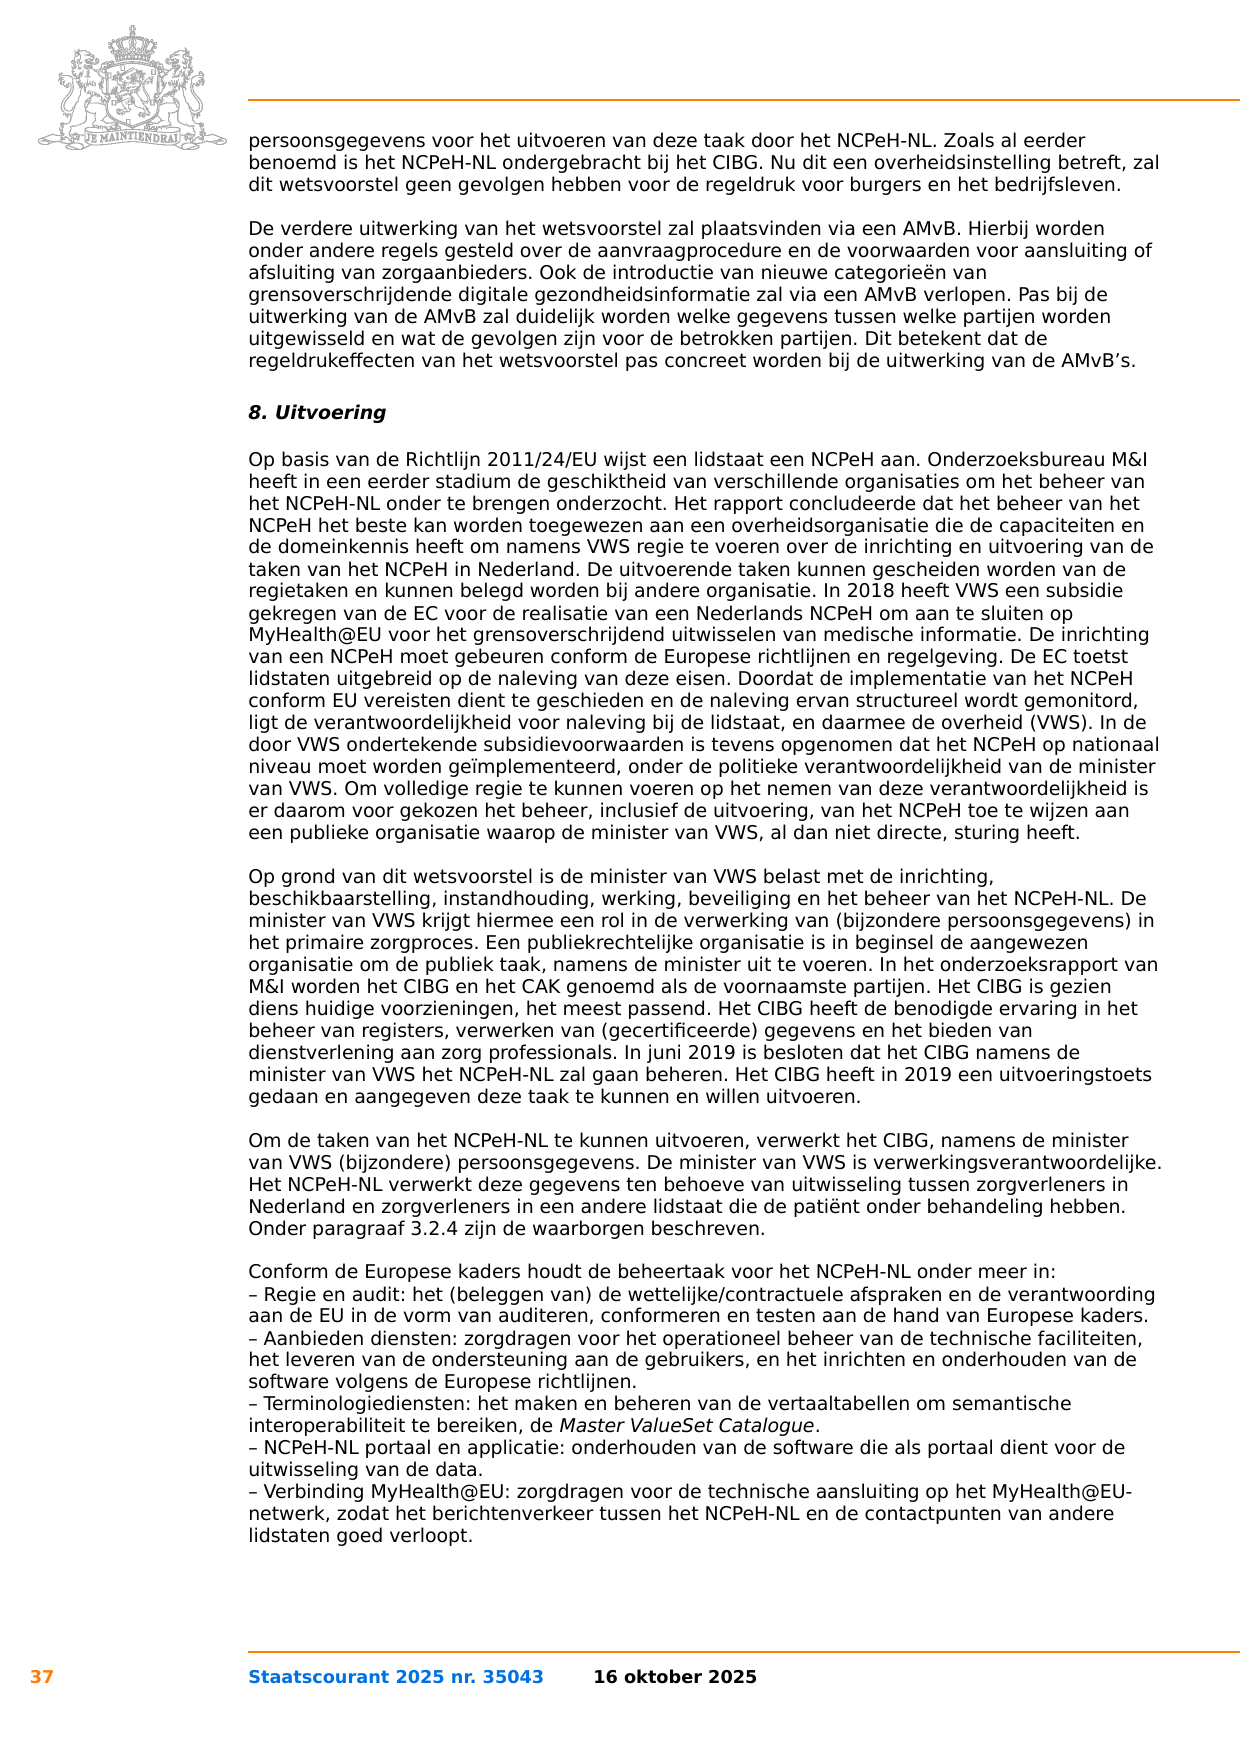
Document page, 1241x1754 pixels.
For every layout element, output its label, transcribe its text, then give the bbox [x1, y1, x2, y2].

text persoonsgegevens voor het uitvoeren van deze taak door het NCPeH-NL. Zoals al eerder benoemd is het NCPeH-NL ondergebracht bij het CIBG. Nu dit een overheidsinstelling betreft, zal dit wetsvoorstel geen gevolgen hebben voor de regeldruk voor burgers en het bedrijfsleven. [248, 130, 1163, 196]
text – NCPeH-NL portaal en applicatie: onderhouden van de software die als portaal dient voor de uitwisseling van de data. [248, 1437, 1163, 1481]
picture [38, 25, 227, 150]
text – Terminologiediensten: het maken en beheren van de vertaaltabellen om semantische interoperabiliteit te bereiken, de Master ValueSet Catalogue. [248, 1393, 1163, 1437]
text De verdere uitwerking van het wetsvoorstel zal plaatsvinden via een AMvB. Hierbij worden onder andere regels gesteld over de aanvraagprocedure en de voorwaarden voor aansluiting of afsluiting van zorgaanbieders. Ook de introductie van nieuwe categorieën van grensoverschrijdende digitale gezondheidsinformatie zal via een AMvB verlopen. Pas bij de uitwerking van de AMvB zal duidelijk worden welke gegevens tussen welke partijen worden uitgewisseld en wat de gevolgen zijn voor de betrokken partijen. Dit betekent dat de regeldrukeffecten van het wetsvoorstel pas concreet worden bij de uitwerking van de AMvB’s. [248, 218, 1163, 372]
subtitle 8. Uitvoering [248, 402, 1163, 423]
text Op grond van dit wetsvoorstel is de minister van VWS belast met de inrichting, beschikbaarstelling, instandhouding, werking, beveiliging en het beheer van het NCPeH-NL. De minister van VWS krijgt hiermee een rol in de verwerking van (bijzondere persoonsgegevens) in het primaire zorgproces. Een publiekrechtelijke organisatie is in beginsel de aangewezen organisatie om de publiek taak, namens de minister uit te voeren. In het onderzoeksrapport van M&I worden het CIBG en het CAK genoemd als de voornaamste partijen. Het CIBG is gezien diens huidige voorzieningen, het meest passend. Het CIBG heeft de benodigde ervaring in het beheer van registers, verwerken van (gecertificeerde) gegevens en het bieden van dienstverlening aan zorg professionals. In juni 2019 is besloten dat het CIBG namens de minister van VWS het NCPeH-NL zal gaan beheren. Het CIBG heeft in 2019 een uitvoeringstoets gedaan en aangegeven deze taak te kunnen en willen uitvoeren. [248, 866, 1163, 1108]
text Conform de Europese kaders houdt de beheertaak voor het NCPeH-NL onder meer in: [248, 1261, 1163, 1283]
text – Aanbieden diensten: zorgdragen voor het operationeel beheer van de technische faciliteiten, het leveren van de ondersteuning aan de gebruikers, en het inrichten en onderhouden van de software volgens de Europese richtlijnen. [248, 1327, 1163, 1393]
text – Regie en audit: het (beleggen van) de wettelijke/contractuele afspraken en de verantwoording aan de EU in de vorm van auditeren, conformeren en testen aan de hand van Europese kaders. [248, 1283, 1163, 1327]
text – Verbinding MyHealth@EU: zorgdragen voor de technische aansluiting op het MyHealth@EU-netwerk, zodat het berichtenverkeer tussen het NCPeH-NL en de contactpunten van andere lidstaten goed verloopt. [248, 1481, 1163, 1547]
text Om de taken van het NCPeH-NL te kunnen uitvoeren, verwerkt het CIBG, namens de minister van VWS (bijzondere) persoonsgegevens. De minister van VWS is verwerkingsverantwoordelijke. Het NCPeH-NL verwerkt deze gegevens ten behoeve van uitwisseling tussen zorgverleners in Nederland en zorgverleners in een andere lidstaat die de patiënt onder behandeling hebben. Onder paragraaf 3.2.4 zijn de waarborgen beschreven. [248, 1130, 1163, 1239]
text Op basis van de Richtlijn 2011/24/EU wijst een lidstaat een NCPeH aan. Onderzoeksbureau M&I heeft in een eerder stadium de geschiktheid van verschillende organisaties om het beheer van het NCPeH-NL onder te brengen onderzocht. Het rapport concludeerde dat het beheer van het NCPeH het beste kan worden toegewezen aan een overheidsorganisatie die de capaciteiten en de domeinkennis heeft om namens VWS regie te voeren over de inrichting en uitvoering van de taken van het NCPeH in Nederland. De uitvoerende taken kunnen gescheiden worden van de regietaken en kunnen belegd worden bij andere organisatie. In 2018 heeft VWS een subsidie gekregen van de EC voor de realisatie van een Nederlands NCPeH om aan te sluiten op MyHealth@EU voor het grensoverschrijdend uitwisselen van medische informatie. De inrichting van een NCPeH moet gebeuren conform de Europese richtlijnen en regelgeving. De EC toetst lidstaten uitgebreid op de naleving van deze eisen. Doordat de implementatie van het NCPeH conform EU vereisten dient te geschieden en de naleving ervan structureel wordt gemonitord, ligt de verantwoordelijkheid voor naleving bij de lidstaat, en daarmee de overheid (VWS). In de door VWS ondertekende subsidievoorwaarden is tevens opgenomen dat het NCPeH op nationaal niveau moet worden geïmplementeerd, onder de politieke verantwoordelijkheid van de minister van VWS. Om volledige regie te kunnen voeren op het nemen van deze verantwoordelijkheid is er daarom voor gekozen het beheer, inclusief de uitvoering, van het NCPeH toe te wijzen aan een publieke organisatie waarop de minister van VWS, al dan niet directe, sturing heeft. [248, 448, 1163, 844]
